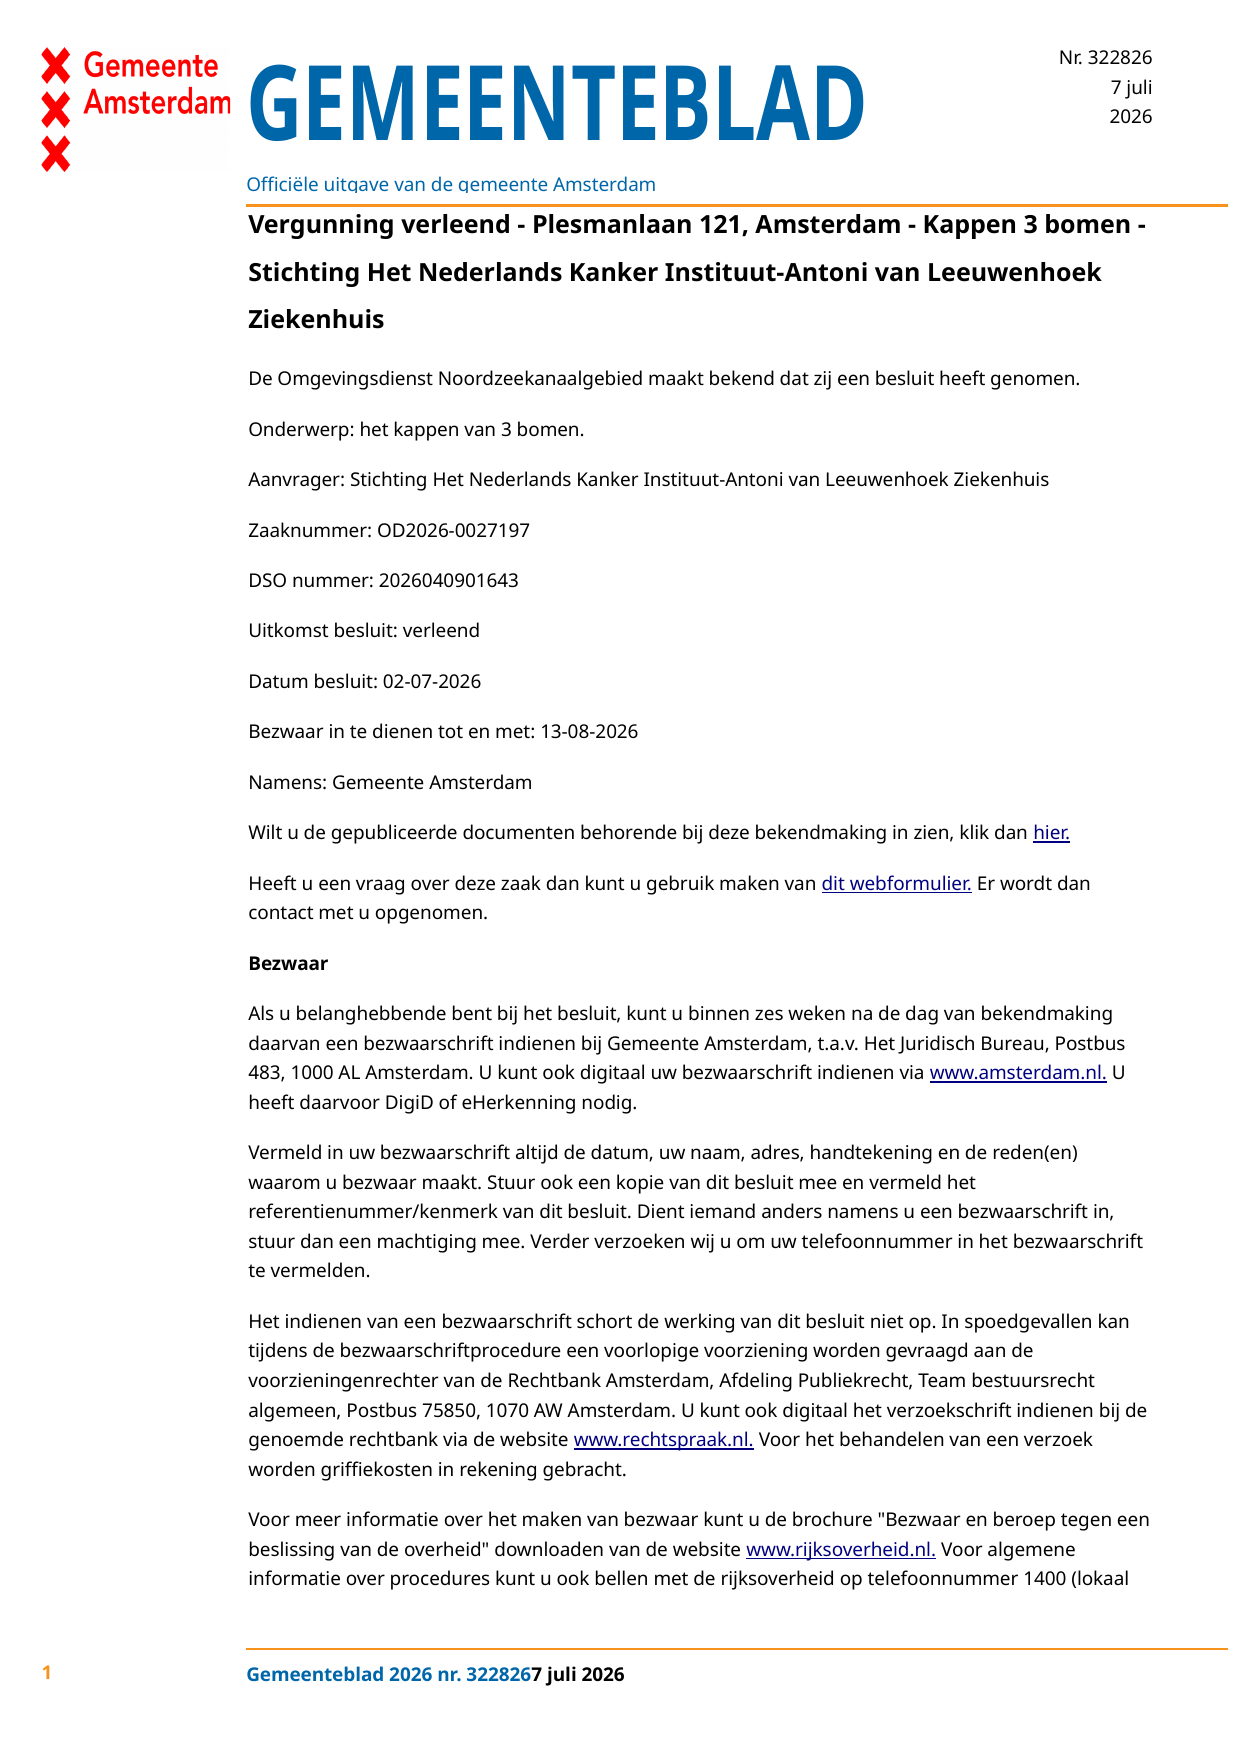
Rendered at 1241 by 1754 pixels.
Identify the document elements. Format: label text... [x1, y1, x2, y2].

text Voor meer informatie over het maken van bezwaar kunt u de brochure "Bezwaar en beroep tegen een beslissing van de overheid" downloaden van de website www.rijksoverheid.nl. Voor algemene informatie over procedures kunt u ook bellen met de rijksoverheid op telefoonnummer 1400 (lokaal [248, 1506, 1152, 1591]
text De Omgevingsdienst Noordzeekanaalgebied maakt bekend dat zij een besluit heeft genomen. [248, 366, 1152, 391]
picture [41, 47, 231, 172]
text Vergunning verleend - Plesmanlaan 121, Amsterdam - Kappen 3 bomen - Stichting Het Nederlands Kanker Instituut-Antoni van Leeuwenhoek Ziekenhuis [248, 207, 1152, 336]
text Bezwaar in te dienen tot en met: 13-08-2026 [248, 718, 1152, 744]
text Heeft u een vraag over deze zaak dan kunt u gebruik maken van dit webformulier. Er wordt dan contact met u opgenomen. [248, 870, 1152, 925]
text Datum besluit: 02-07-2026 [248, 668, 1152, 694]
text Als u belanghebbende bent bij het besluit, kunt u binnen zes weken na de dag van bekendmaking daarvan een bezwaarschrift indienen bij Gemeente Amsterdam, t.a.v. Het Juridisch Bureau, Postbus 483, 1000 AL Amsterdam. U kunt ook digitaal uw bezwaarschrift indienen via www.amsterdam.nl. U heeft daarvoor DigiD of eHerkenning nodig. [248, 1000, 1152, 1114]
text Aanvrager: Stichting Het Nederlands Kanker Instituut-Antoni van Leeuwenhoek Ziekenhuis [248, 466, 1152, 492]
text Onderwerp: het kappen van 3 bomen. [248, 416, 1152, 442]
text Wilt u de gepubliceerde documenten behorende bij deze bekendmaking in zien, klik dan hier. [248, 819, 1152, 845]
text DSO nummer: 2026040901643 [248, 567, 1152, 593]
text Bezwaar [248, 950, 1152, 975]
text Vermeld in uw bezwaarschrift altijd de datum, uw naam, adres, handtekening en de reden(en) waarom u bezwaar maakt. Stuur ook een kopie van dit besluit mee en vermeld het referentienummer/kenmerk van dit besluit. Dient iemand anders namens u een bezwaarschrift in, stuur dan een machtiging mee. Verder verzoeken wij u om uw telefoonnummer in het bezwaarschrift te vermelden. [248, 1139, 1152, 1283]
text Zaaknummer: OD2026-0027197 [248, 517, 1152, 542]
text Uitkomst besluit: verleend [248, 618, 1152, 643]
text Het indienen van een bezwaarschrift schort de werking van dit besluit niet op. In spoedgevallen kan tijdens de bezwaarschriftprocedure een voorlopige voorziening worden gevraagd aan de voorzieningenrechter van de Rechtbank Amsterdam, Afdeling Publiekrecht, Team bestuursrecht algemeen, Postbus 75850, 1070 AW Amsterdam. U kunt ook digitaal het verzoekschrift indienen bij de genoemde rechtbank via de website www.rechtspraak.nl. Voor het behandelen van een verzoek worden griffiekosten in rekening gebracht. [248, 1308, 1152, 1482]
text Namens: Gemeente Amsterdam [248, 769, 1152, 794]
